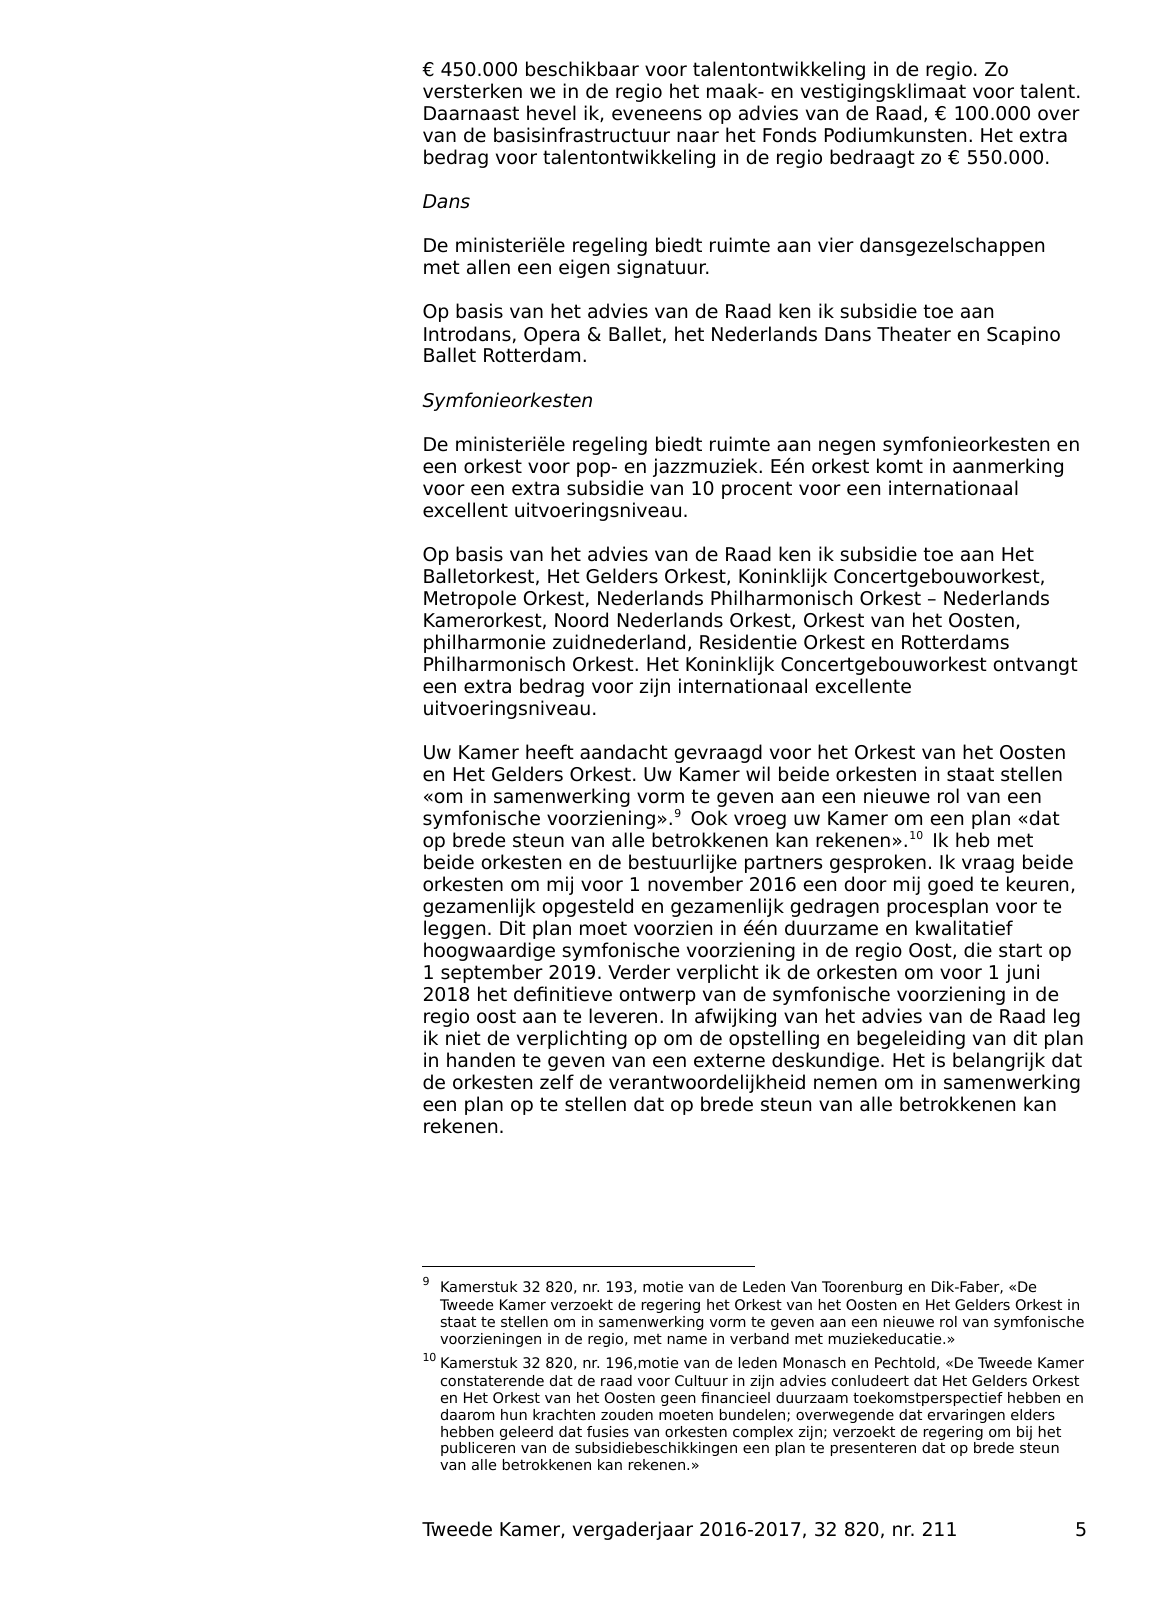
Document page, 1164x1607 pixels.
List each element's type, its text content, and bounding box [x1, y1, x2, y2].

text € 450.000 beschikbaar voor talentontwikkeling in de regio. Zo versterken we in de regio het maak- en vestigingsklimaat voor talent. Daarnaast hevel ik, eveneens op advies van de Raad, € 100.000 over van de basisinfrastructuur naar het Fonds Podiumkunsten. Het extra bedrag voor talentontwikkeling in de regio bedraagt zo € 550.000. [422, 59, 1087, 169]
text Op basis van het advies van de Raad ken ik subsidie toe aan Introdans, Opera & Ballet, het Nederlands Dans Theater en Scapino Ballet Rotterdam. [422, 301, 1087, 367]
subtitle Symfonieorkesten [422, 389, 1087, 412]
text De ministeriële regeling biedt ruimte aan negen symfonieorkesten en een orkest voor pop- en jazzmuziek. Eén orkest komt in aanmerking voor een extra subsidie van 10 procent voor een internationaal excellent uitvoeringsniveau. [422, 434, 1087, 522]
text Kamerstuk 32 820, nr. 193, motie van de Leden Van Toorenburg en Dik-Faber, «De Tweede Kamer verzoekt de regering het Orkest van het Oosten en Het Gelders Orkest in staat te stellen om in samenwerking vorm te geven aan een nieuwe rol van symfonische voorzieningen in de regio, met name in verband met muziekeducatie.» [422, 1275, 1087, 1348]
text Uw Kamer heeft aandacht gevraagd voor het Orkest van het Oosten en Het Gelders Orkest. Uw Kamer wil beide orkesten in staat stellen «om in samenwerking vorm te geven aan een nieuwe rol van een symfonische voorziening». Ook vroeg uw Kamer om een plan «dat op brede steun van alle betrokkenen kan rekenen». Ik heb met beide orkesten en de bestuurlijke partners gesproken. Ik vraag beide orkesten om mij voor 1 november 2016 een door mij goed te keuren, gezamenlijk opgesteld en gezamenlijk gedragen procesplan voor te leggen. Dit plan moet voorzien in één duurzame en kwalitatief hoogwaardige symfonische voorziening in de regio Oost, die start op 1 september 2019. Verder verplicht ik de orkesten om voor 1 juni 2018 het definitieve ontwerp van de symfonische voorziening in de regio oost aan te leveren. In afwijking van het advies van de Raad leg ik niet de verplichting op om de opstelling en begeleiding van dit plan in handen te geven van een externe deskundige. Het is belangrijk dat de orkesten zelf de verantwoordelijkheid nemen om in samenwerking een plan op te stellen dat op brede steun van alle betrokkenen kan rekenen. [422, 742, 1087, 1137]
subtitle Dans [422, 191, 1087, 213]
text Kamerstuk 32 820, nr. 196,motie van de leden Monasch en Pechtold, «De Tweede Kamer constaterende dat de raad voor Cultuur in zijn advies conludeert dat Het Gelders Orkest en Het Orkest van het Oosten geen financieel duurzaam toekomstperspectief hebben en daarom hun krachten zouden moeten bundelen; overwegende dat ervaringen elders hebben geleerd dat fusies van orkesten complex zijn; verzoekt de regering om bij het publiceren van de subsidiebeschikkingen een plan te presenteren dat op brede steun van alle betrokkenen kan rekenen.» [422, 1351, 1087, 1474]
text De ministeriële regeling biedt ruimte aan vier dansgezelschappen met allen een eigen signatuur. [422, 235, 1087, 279]
text Op basis van het advies van de Raad ken ik subsidie toe aan Het Balletorkest, Het Gelders Orkest, Koninklijk Concertgebouworkest, Metropole Orkest, Nederlands Philharmonisch Orkest – Nederlands Kamerorkest, Noord Nederlands Orkest, Orkest van het Oosten, philharmonie zuidnederland, Residentie Orkest en Rotterdams Philharmonisch Orkest. Het Koninklijk Concertgebouworkest ontvangt een extra bedrag voor zijn internationaal excellente uitvoeringsniveau. [422, 544, 1087, 720]
